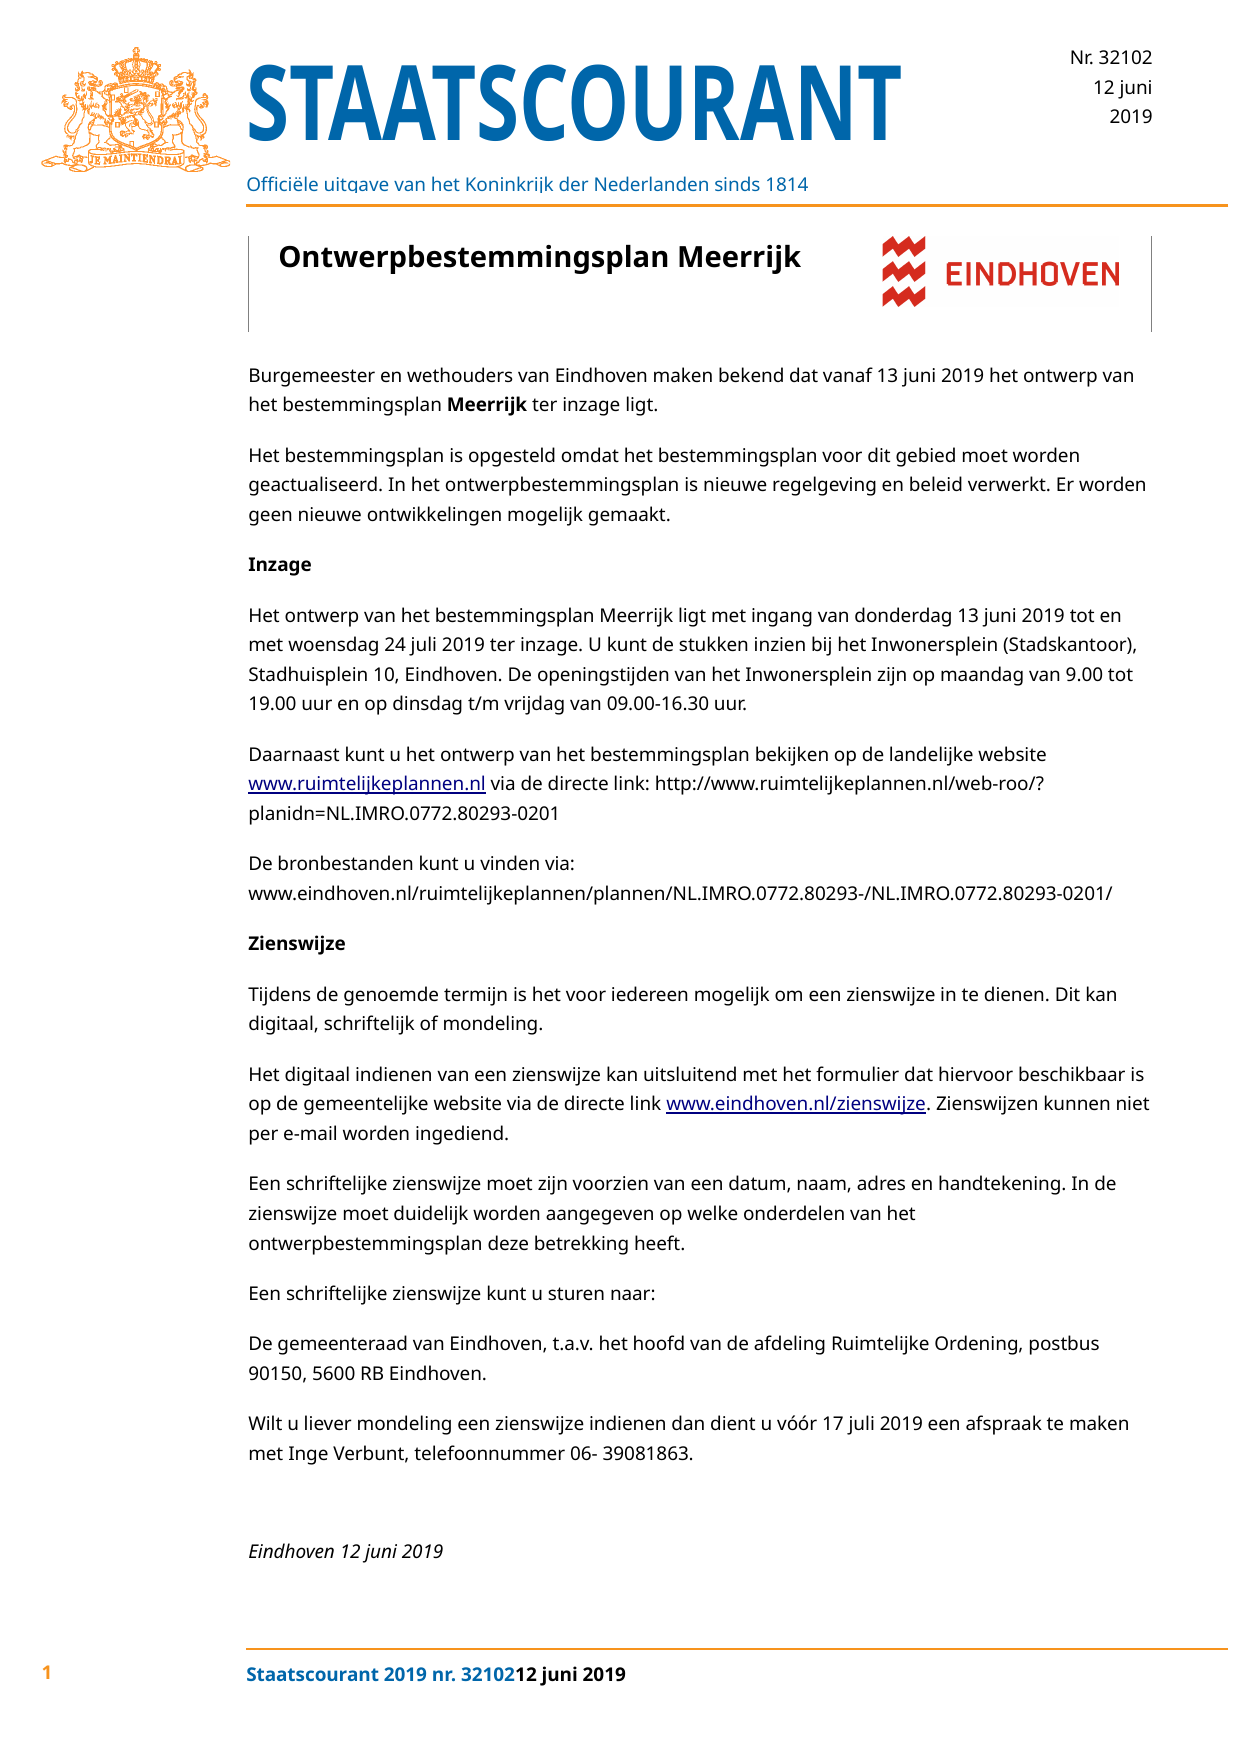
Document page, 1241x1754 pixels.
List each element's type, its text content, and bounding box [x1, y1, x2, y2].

text Tijdens de genoemde termijn is het voor iedereen mogelijk om een zienswijze in te dienen. Dit kan digitaal, schriftelijk of mondeling. [248, 981, 1152, 1036]
text Het digitaal indienen van een zienswijze kan uitsluitend met het formulier dat hiervoor beschikbaar is op de gemeentelijke website via de directe link www.eindhoven.nl/zienswijze. Zienswijzen kunnen niet per e-mail worden ingediend. [248, 1061, 1152, 1146]
text De bronbestanden kunt u vinden via: www.eindhoven.nl/ruimtelijkeplannen/plannen/NL.IMRO.0772.80293-/NL.IMRO.0772.80293-0201/ [248, 851, 1152, 906]
table_header [850, 236, 1151, 332]
text Het ontwerp van het bestemmingsplan Meerrijk ligt met ingang van donderdag 13 juni 2019 tot en met woensdag 24 juli 2019 ter inzage. U kunt de stukken inzien bij het Inwonersplein (Stadskantoor), Stadhuisplein 10, Eindhoven. De openingstijden van het Inwonersplein zijn op maandag van 9.00 tot 19.00 uur en op dinsdag t/m vrijdag van 09.00-16.30 uur. [248, 602, 1152, 716]
text Een schriftelijke zienswijze kunt u sturen naar: [248, 1280, 1152, 1306]
text Burgemeester en wethouders van Eindhoven maken bekend dat vanaf 13 juni 2019 het ontwerp van het bestemmingsplan Meerrijk ter inzage ligt. [248, 362, 1152, 417]
text Inzage [248, 551, 1152, 577]
picture [41, 47, 231, 172]
text Daarnaast kunt u het ontwerp van het bestemmingsplan bekijken op de landelijke website www.ruimtelijkeplannen.nl via de directe link: http://www.ruimtelijkeplannen.nl/web-roo/?planidn=NL.IMRO.0772.80293-0201 [248, 741, 1152, 826]
table_header Ontwerpbestemmingsplan Meerrijk [249, 236, 850, 332]
text Eindhoven 12 juni 2019 [248, 1538, 1152, 1564]
text Het bestemmingsplan is opgesteld omdat het bestemmingsplan voor dit gebied moet worden geactualiseerd. In het ontwerpbestemmingsplan is nieuwe regelgeving en beleid verwerkt. Er worden geen nieuwe ontwikkelingen mogelijk gemaakt. [248, 442, 1152, 527]
picture [882, 236, 1119, 307]
text Een schriftelijke zienswijze moet zijn voorzien van een datum, naam, adres en handtekening. In de zienswijze moet duidelijk worden aangegeven op welke onderdelen van het ontwerpbestemmingsplan deze betrekking heeft. [248, 1171, 1152, 1255]
text Zienswijze [248, 931, 1152, 956]
text Wilt u liever mondeling een zienswijze indienen dan dient u vóór 17 juli 2019 een afspraak te maken met Inge Verbunt, telefoonnummer 06- 39081863. [248, 1411, 1152, 1466]
text De gemeenteraad van Eindhoven, t.a.v. het hoofd van de afdeling Ruimtelijke Ordening, postbus 90150, 5600 RB Eindhoven. [248, 1331, 1152, 1386]
